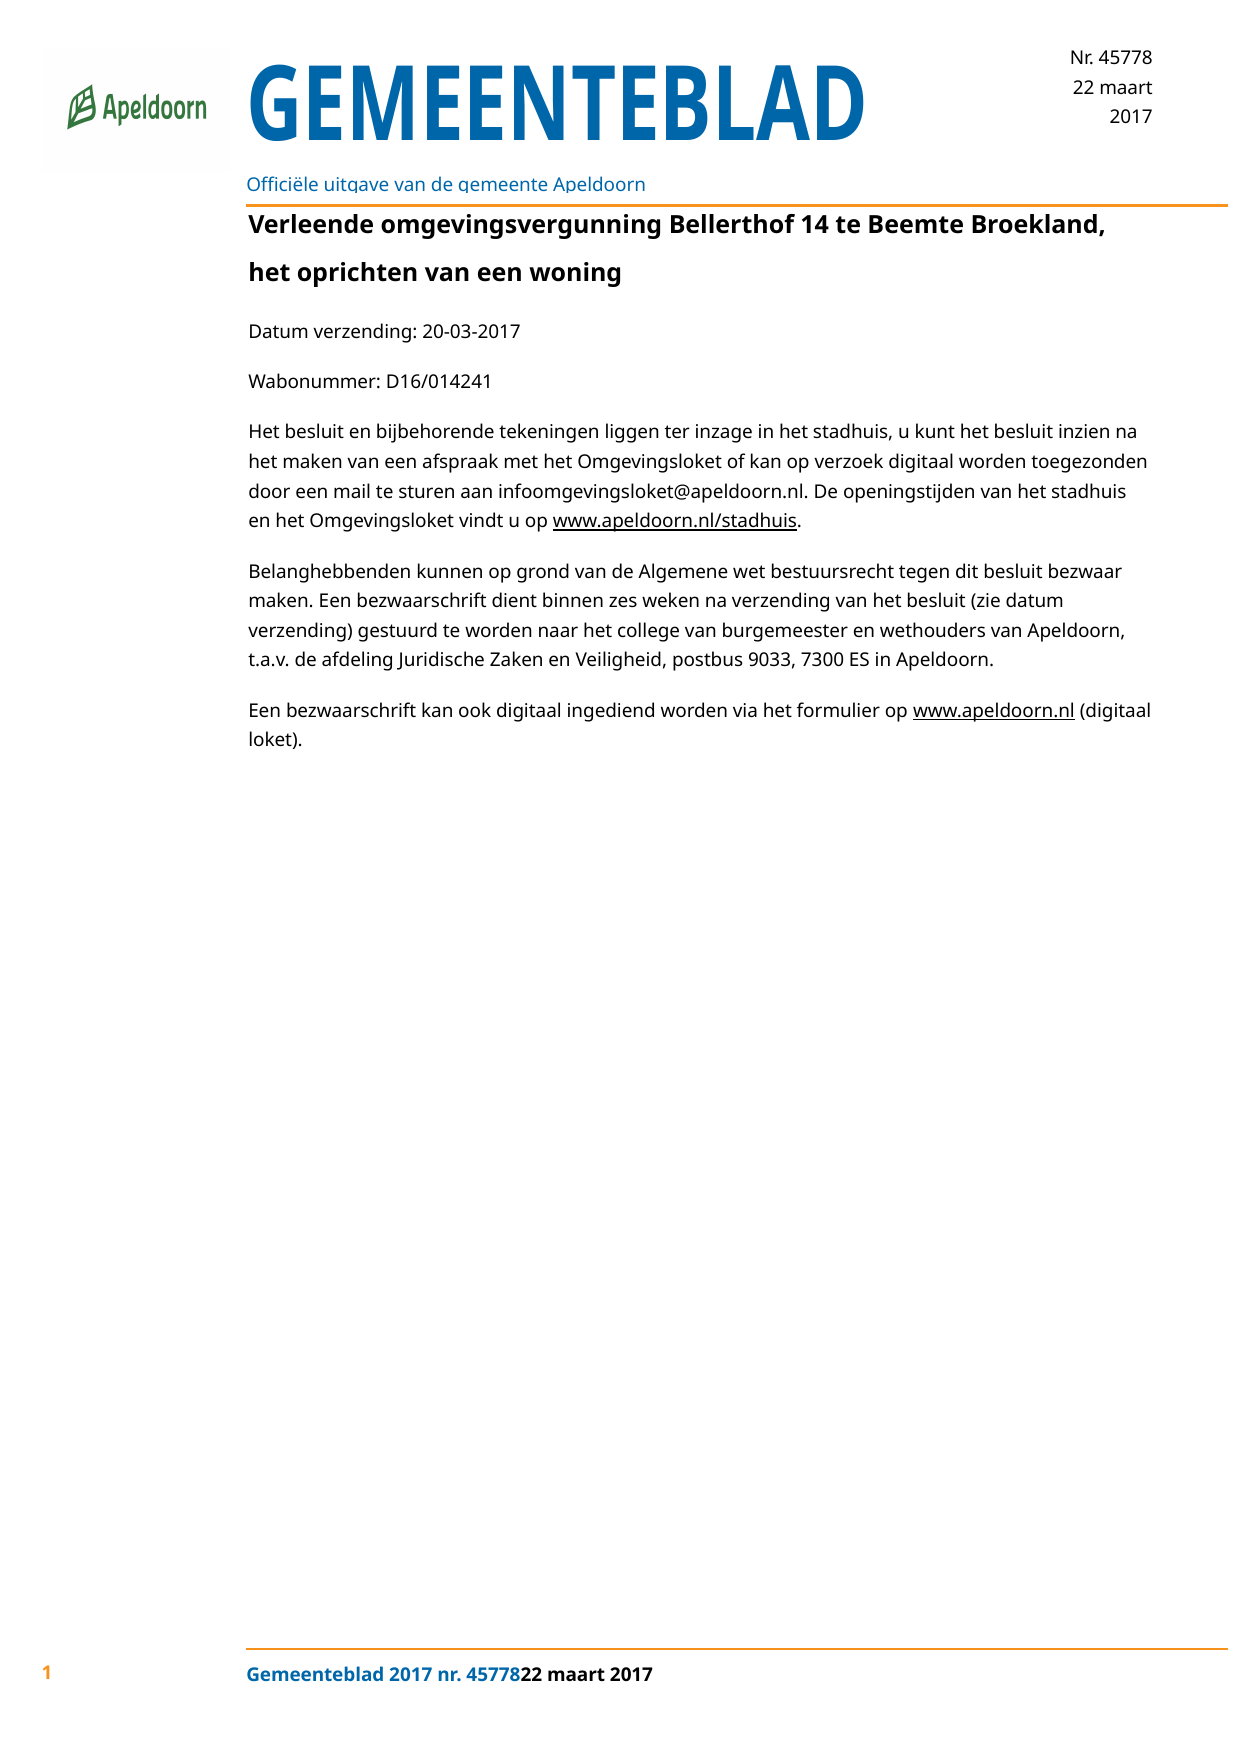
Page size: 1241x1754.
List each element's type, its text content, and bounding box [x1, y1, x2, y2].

text Datum verzending: 20-03-2017 [248, 318, 1152, 344]
text Het besluit en bijbehorende tekeningen liggen ter inzage in het stadhuis, u kunt het besluit inzien na het maken van een afspraak met het Omgevingsloket of kan op verzoek digitaal worden toegezonden door een mail te sturen aan infoomgevingsloket@apeldoorn.nl. De openingstijden van het stadhuis en het Omgevingsloket vindt u op www.apeldoorn.nl/stadhuis. [248, 419, 1152, 533]
text Wabonummer: D16/014241 [248, 368, 1152, 394]
picture [41, 47, 231, 172]
text Belanghebbenden kunnen op grond van de Algemene wet bestuursrecht tegen dit besluit bezwaar maken. Een bezwaarschrift dient binnen zes weken na verzending van het besluit (zie datum verzending) gestuurd te worden naar het college van burgemeester en wethouders van Apeldoorn, t.a.v. de afdeling Juridische Zaken en Veiligheid, postbus 9033, 7300 ES in Apeldoorn. [248, 558, 1152, 672]
text Verleende omgevingsvergunning Bellerthof 14 te Beemte Broekland, het oprichten van een woning [248, 207, 1152, 288]
text Een bezwaarschrift kan ook digitaal ingediend worden via het formulier op www.apeldoorn.nl (digitaal loket). [248, 697, 1152, 752]
